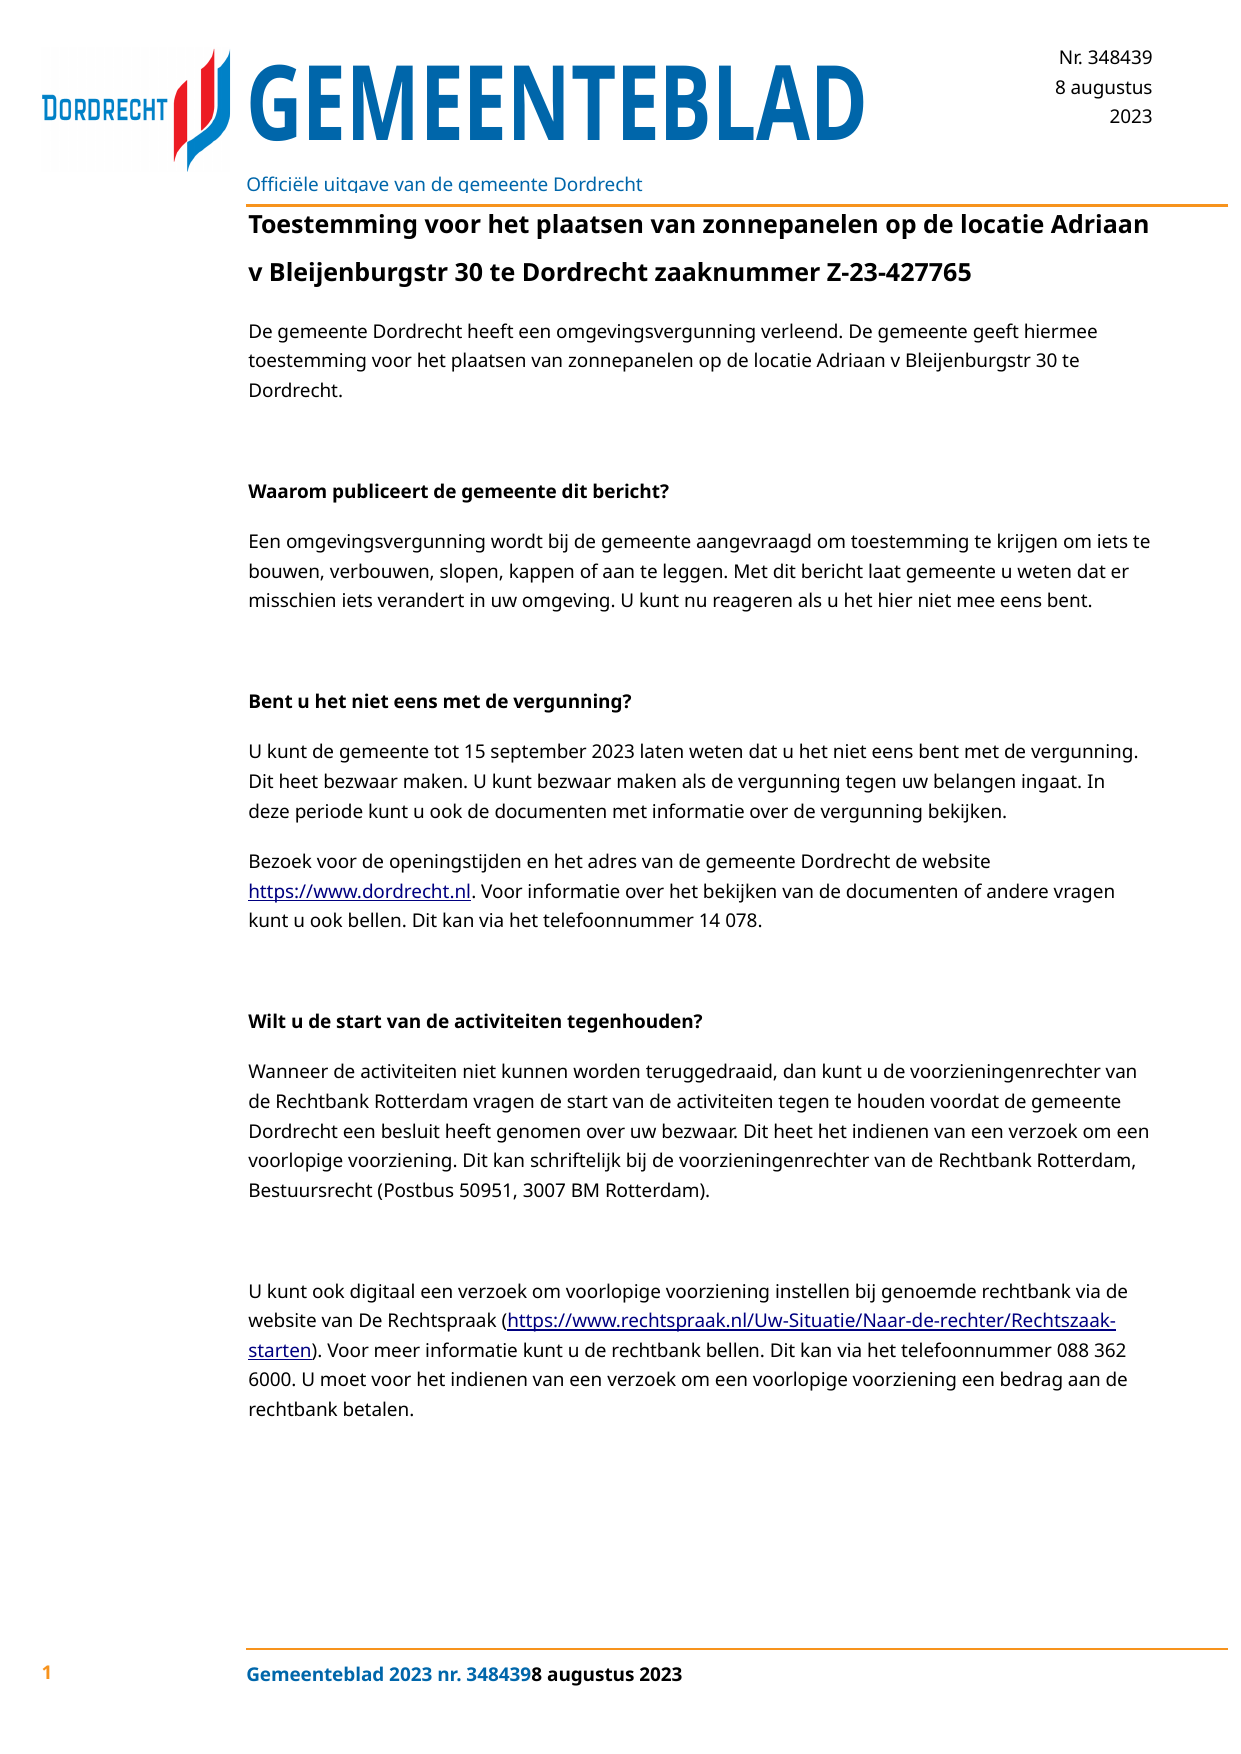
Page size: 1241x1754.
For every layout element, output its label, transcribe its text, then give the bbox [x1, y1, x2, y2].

text Wanneer de activiteiten niet kunnen worden teruggedraaid, dan kunt u de voorzieningenrechter van de Rechtbank Rotterdam vragen de start van de activiteiten tegen te houden voordat de gemeente Dordrecht een besluit heeft genomen over uw bezwaar. Dit heet het indienen van een verzoek om een voorlopige voorziening. Dit kan schriftelijk bij de voorzieningenrechter van de Rechtbank Rotterdam, Bestuursrecht (Postbus 50951, 3007 BM Rotterdam). [248, 1059, 1152, 1203]
text De gemeente Dordrecht heeft een omgevingsvergunning verleend. De gemeente geeft hiermee toestemming voor het plaatsen van zonnepanelen op de locatie Adriaan v Bleijenburgstr 30 te Dordrecht. [248, 318, 1152, 403]
text Bent u het niet eens met de vergunning? [248, 688, 1152, 714]
text Waarom publiceert de gemeente dit bericht? [248, 478, 1152, 504]
text Bezoek voor de openingstijden en het adres van de gemeente Dordrecht de website https://www.dordrecht.nl. Voor informatie over het bekijken van de documenten of andere vragen kunt u ook bellen. Dit kan via het telefoonnummer 14 078. [248, 848, 1152, 933]
text Toestemming voor het plaatsen van zonnepanelen op de locatie Adriaan v Bleijenburgstr 30 te Dordrecht zaaknummer Z-23-427765 [248, 207, 1152, 288]
text Wilt u de start van de activiteiten tegenhouden? [248, 1008, 1152, 1034]
text Een omgevingsvergunning wordt bij de gemeente aangevraagd om toestemming te krijgen om iets te bouwen, verbouwen, slopen, kappen of aan te leggen. Met dit bericht laat gemeente u weten dat er misschien iets verandert in uw omgeving. U kunt nu reageren als u het hier niet mee eens bent. [248, 528, 1152, 613]
text U kunt de gemeente tot 15 september 2023 laten weten dat u het niet eens bent met de vergunning. Dit heet bezwaar maken. U kunt bezwaar maken als de vergunning tegen uw belangen ingaat. In deze periode kunt u ook de documenten met informatie over de vergunning bekijken. [248, 739, 1152, 824]
picture [41, 47, 231, 172]
text U kunt ook digitaal een verzoek om voorlopige voorziening instellen bij genoemde rechtbank via de website van De Rechtspraak (https://www.rechtspraak.nl/Uw-Situatie/Naar-de-rechter/Rechtszaak-starten). Voor meer informatie kunt u de rechtbank bellen. Dit kan via het telefoonnummer 088 362 6000. U moet voor het indienen van een verzoek om een voorlopige voorziening een bedrag aan de rechtbank betalen. [248, 1278, 1152, 1422]
